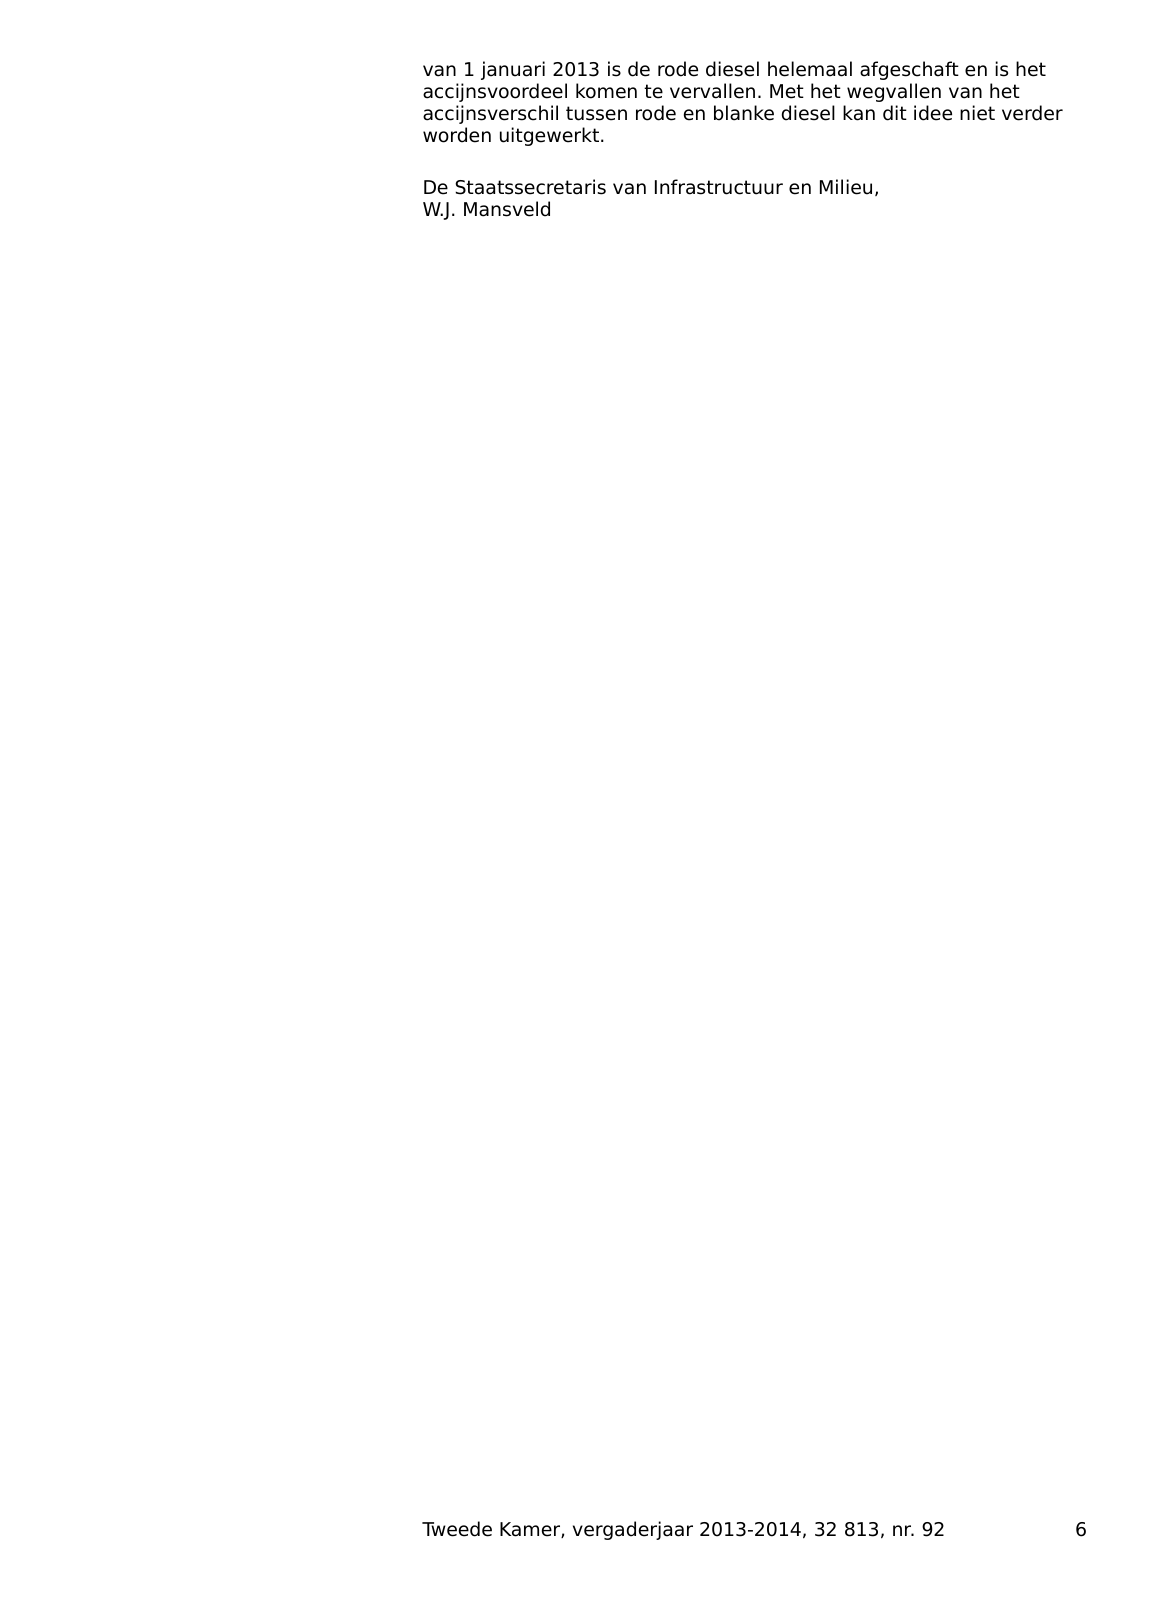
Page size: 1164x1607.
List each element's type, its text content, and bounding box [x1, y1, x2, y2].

text van 1 januari 2013 is de rode diesel helemaal afgeschaft en is het accijnsvoordeel komen te vervallen. Met het wegvallen van het accijnsverschil tussen rode en blanke diesel kan dit idee niet verder worden uitgewerkt. [422, 59, 1087, 147]
text De Staatssecretaris van Infrastructuur en Milieu, W.J. Mansveld [422, 177, 1087, 221]
